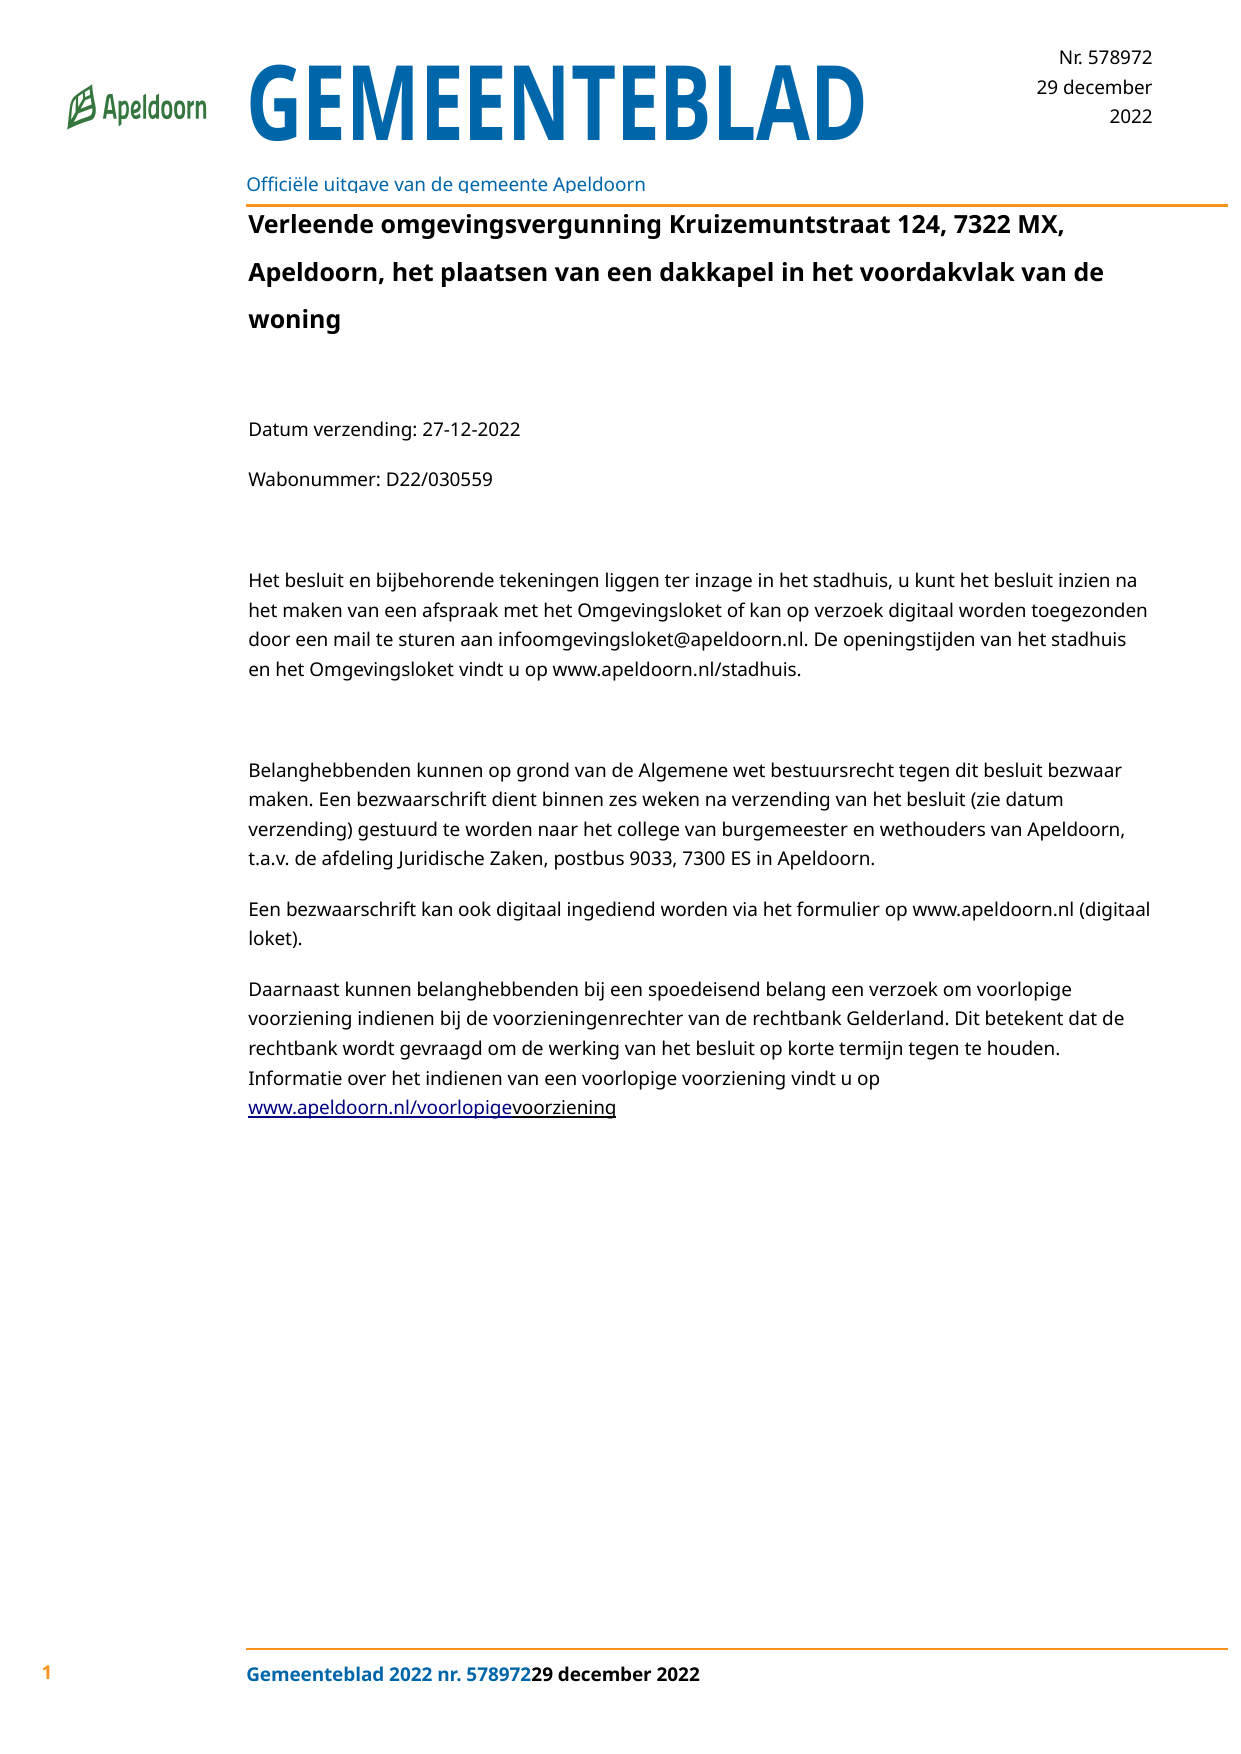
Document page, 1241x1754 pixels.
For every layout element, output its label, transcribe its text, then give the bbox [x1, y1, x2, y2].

text Een bezwaarschrift kan ook digitaal ingediend worden via het formulier op www.apeldoorn.nl (digitaal loket). [248, 896, 1152, 951]
text Het besluit en bijbehorende tekeningen liggen ter inzage in het stadhuis, u kunt het besluit inzien na het maken van een afspraak met het Omgevingsloket of kan op verzoek digitaal worden toegezonden door een mail te sturen aan infoomgevingsloket@apeldoorn.nl. De openingstijden van het stadhuis en het Omgevingsloket vindt u op www.apeldoorn.nl/stadhuis. [248, 567, 1152, 682]
text Belanghebbenden kunnen op grond van de Algemene wet bestuursrecht tegen dit besluit bezwaar maken. Een bezwaarschrift dient binnen zes weken na verzending van het besluit (zie datum verzending) gestuurd te worden naar het college van burgemeester en wethouders van Apeldoorn, t.a.v. de afdeling Juridische Zaken, postbus 9033, 7300 ES in Apeldoorn. [248, 757, 1152, 871]
text Wabonummer: D22/030559 [248, 466, 1152, 492]
picture [41, 47, 231, 172]
text Daarnaast kunnen belanghebbenden bij een spoedeisend belang een verzoek om voorlopige voorziening indienen bij de voorzieningenrechter van de rechtbank Gelderland. Dit betekent dat de rechtbank wordt gevraagd om de werking van het besluit op korte termijn tegen te houden. Informatie over het indienen van een voorlopige voorziening vindt u op www.apeldoorn.nl/voorlopigevoorziening [248, 976, 1152, 1120]
text Datum verzending: 27-12-2022 [248, 416, 1152, 442]
text Verleende omgevingsvergunning Kruizemuntstraat 124, 7322 MX, Apeldoorn, het plaatsen van een dakkapel in het voordakvlak van de woning [248, 207, 1152, 336]
